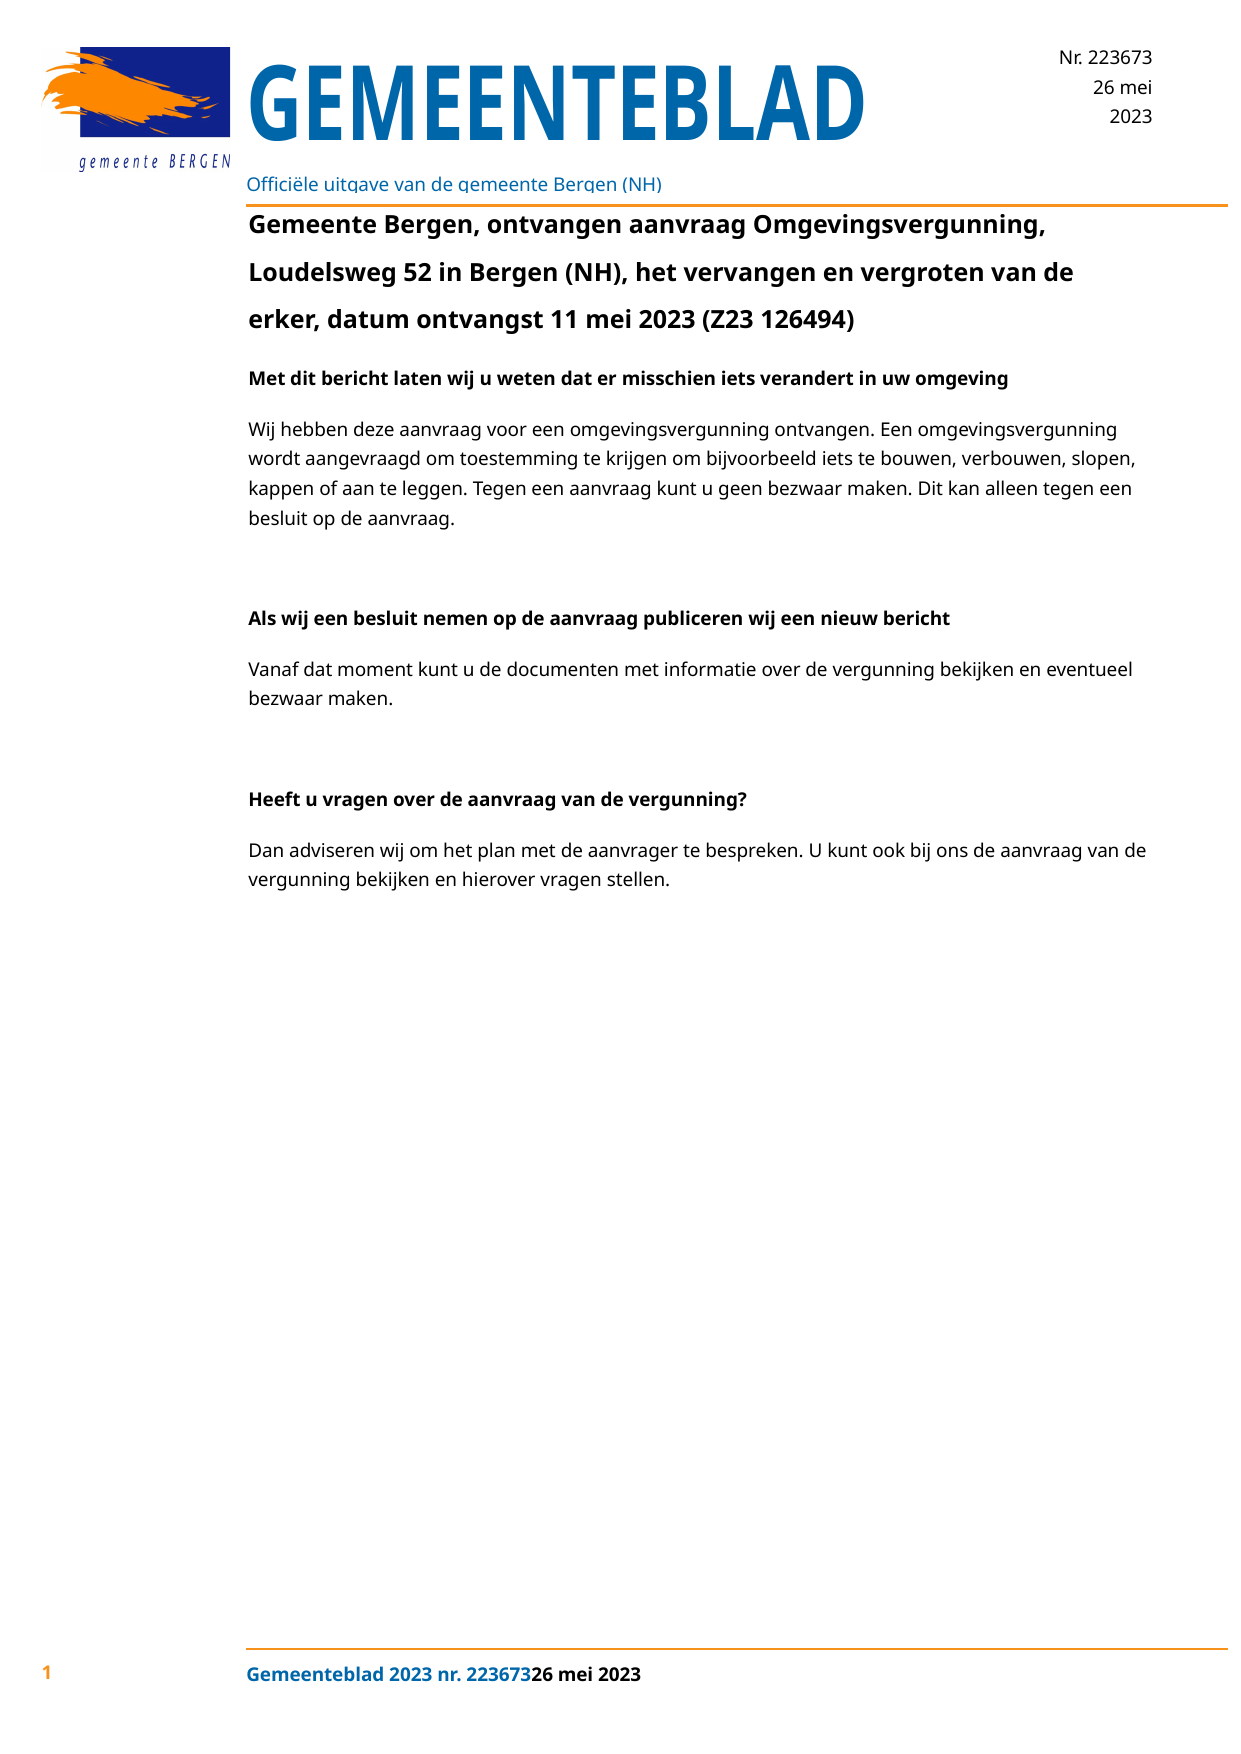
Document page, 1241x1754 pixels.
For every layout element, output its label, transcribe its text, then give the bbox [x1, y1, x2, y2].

text Als wij een besluit nemen op de aanvraag publiceren wij een nieuw bericht [248, 606, 1152, 631]
text Wij hebben deze aanvraag voor een omgevingsvergunning ontvangen. Een omgevingsvergunning wordt aangevraagd om toestemming te krijgen om bijvoorbeeld iets te bouwen, verbouwen, slopen, kappen of aan te leggen. Tegen een aanvraag kunt u geen bezwaar maken. Dit kan alleen tegen een besluit op de aanvraag. [248, 416, 1152, 530]
text Met dit bericht laten wij u weten dat er misschien iets verandert in uw omgeving [248, 366, 1152, 391]
text Heeft u vragen over de aanvraag van de vergunning? [248, 786, 1152, 812]
text Gemeente Bergen, ontvangen aanvraag Omgevingsvergunning, Loudelsweg 52 in Bergen (NH), het vervangen en vergroten van de erker, datum ontvangst 11 mei 2023 (Z23 126494) [248, 207, 1152, 336]
text Dan adviseren wij om het plan met de aanvrager te bespreken. U kunt ook bij ons de aanvraag van de vergunning bekijken en hierover vragen stellen. [248, 837, 1152, 892]
text Vanaf dat moment kunt u de documenten met informatie over de vergunning bekijken en eventueel bezwaar maken. [248, 656, 1152, 711]
picture [41, 47, 231, 172]
